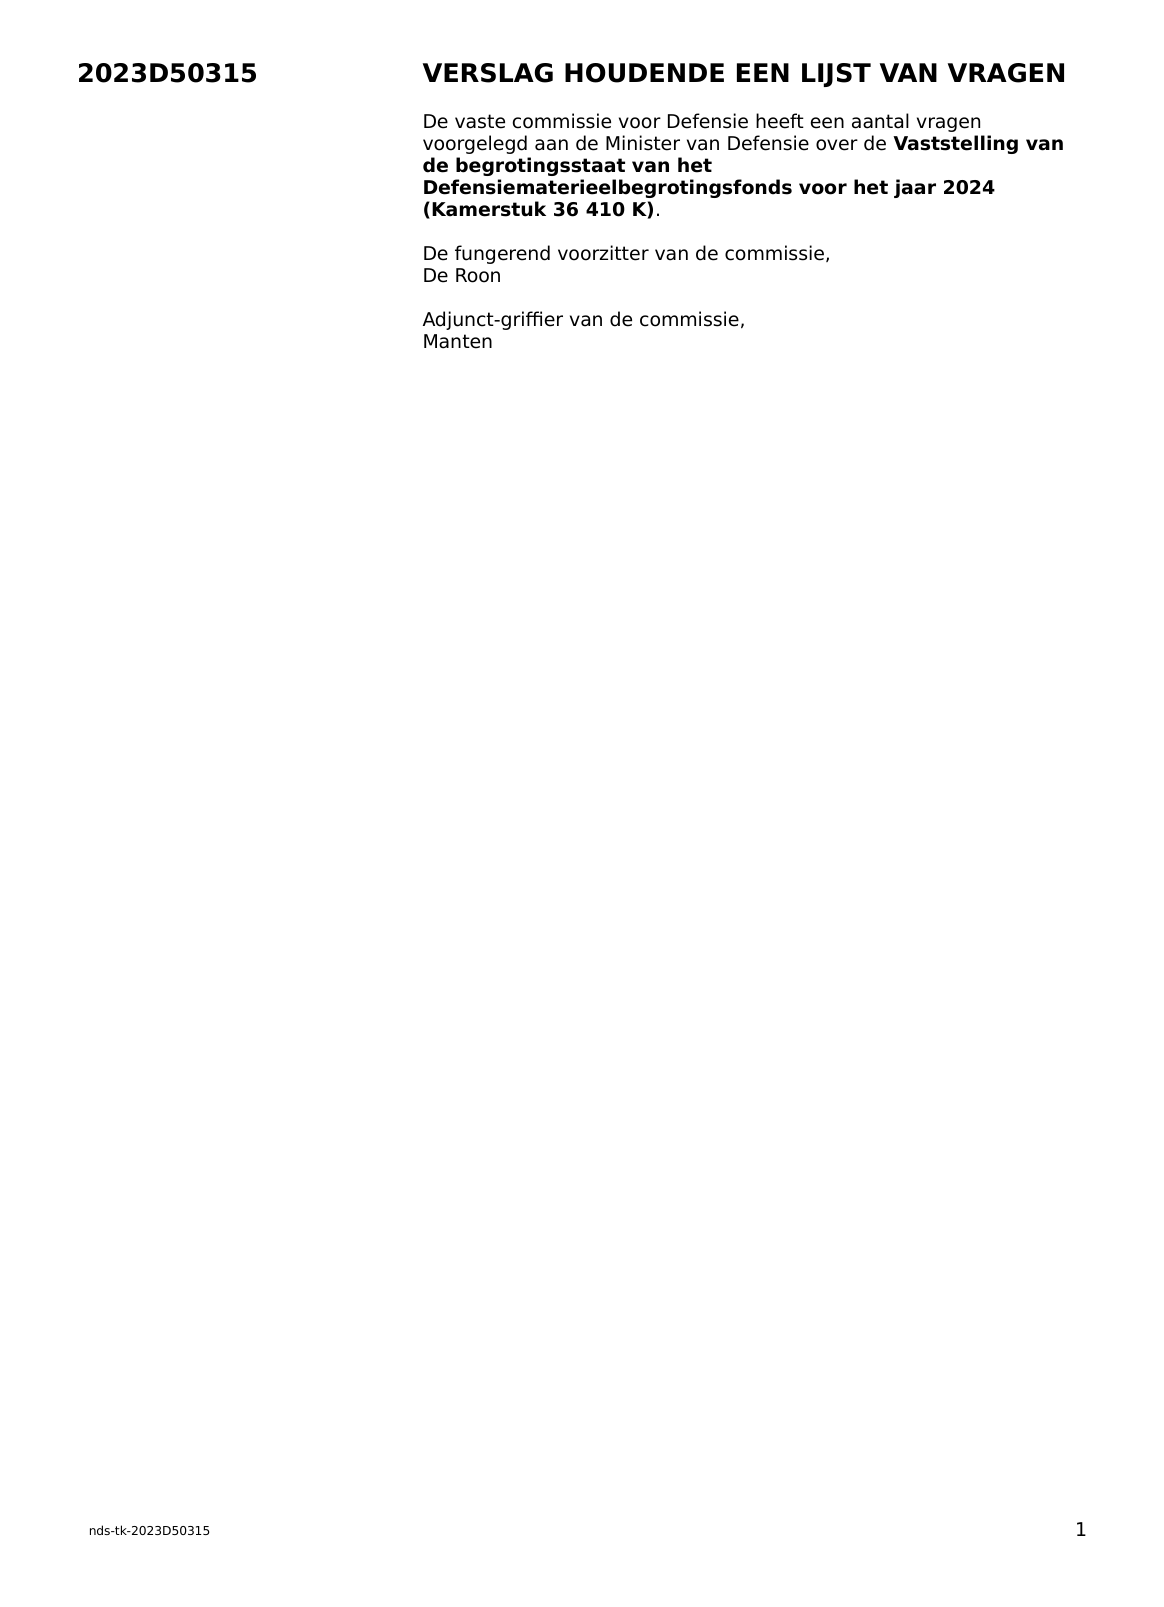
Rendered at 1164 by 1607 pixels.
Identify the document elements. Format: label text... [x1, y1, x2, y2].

text De fungerend voorzitter van de commissie, [422, 243, 1087, 265]
text De vaste commissie voor Defensie heeft een aantal vragen voorgelegd aan de Minister van Defensie over de Vaststelling van de begrotingsstaat van het Defensiematerieelbegrotingsfonds voor het jaar 2024 (Kamerstuk 36 410 K). [422, 111, 1087, 221]
text Manten [422, 331, 1087, 353]
text Adjunct-griffier van de commissie, [422, 309, 1087, 331]
text De Roon [422, 265, 1087, 287]
text 2023D50315 VERSLAG HOUDENDE EEN LIJST VAN VRAGEN [77, 59, 1087, 89]
text nds-tk-2023D50315 [88, 1524, 323, 1538]
